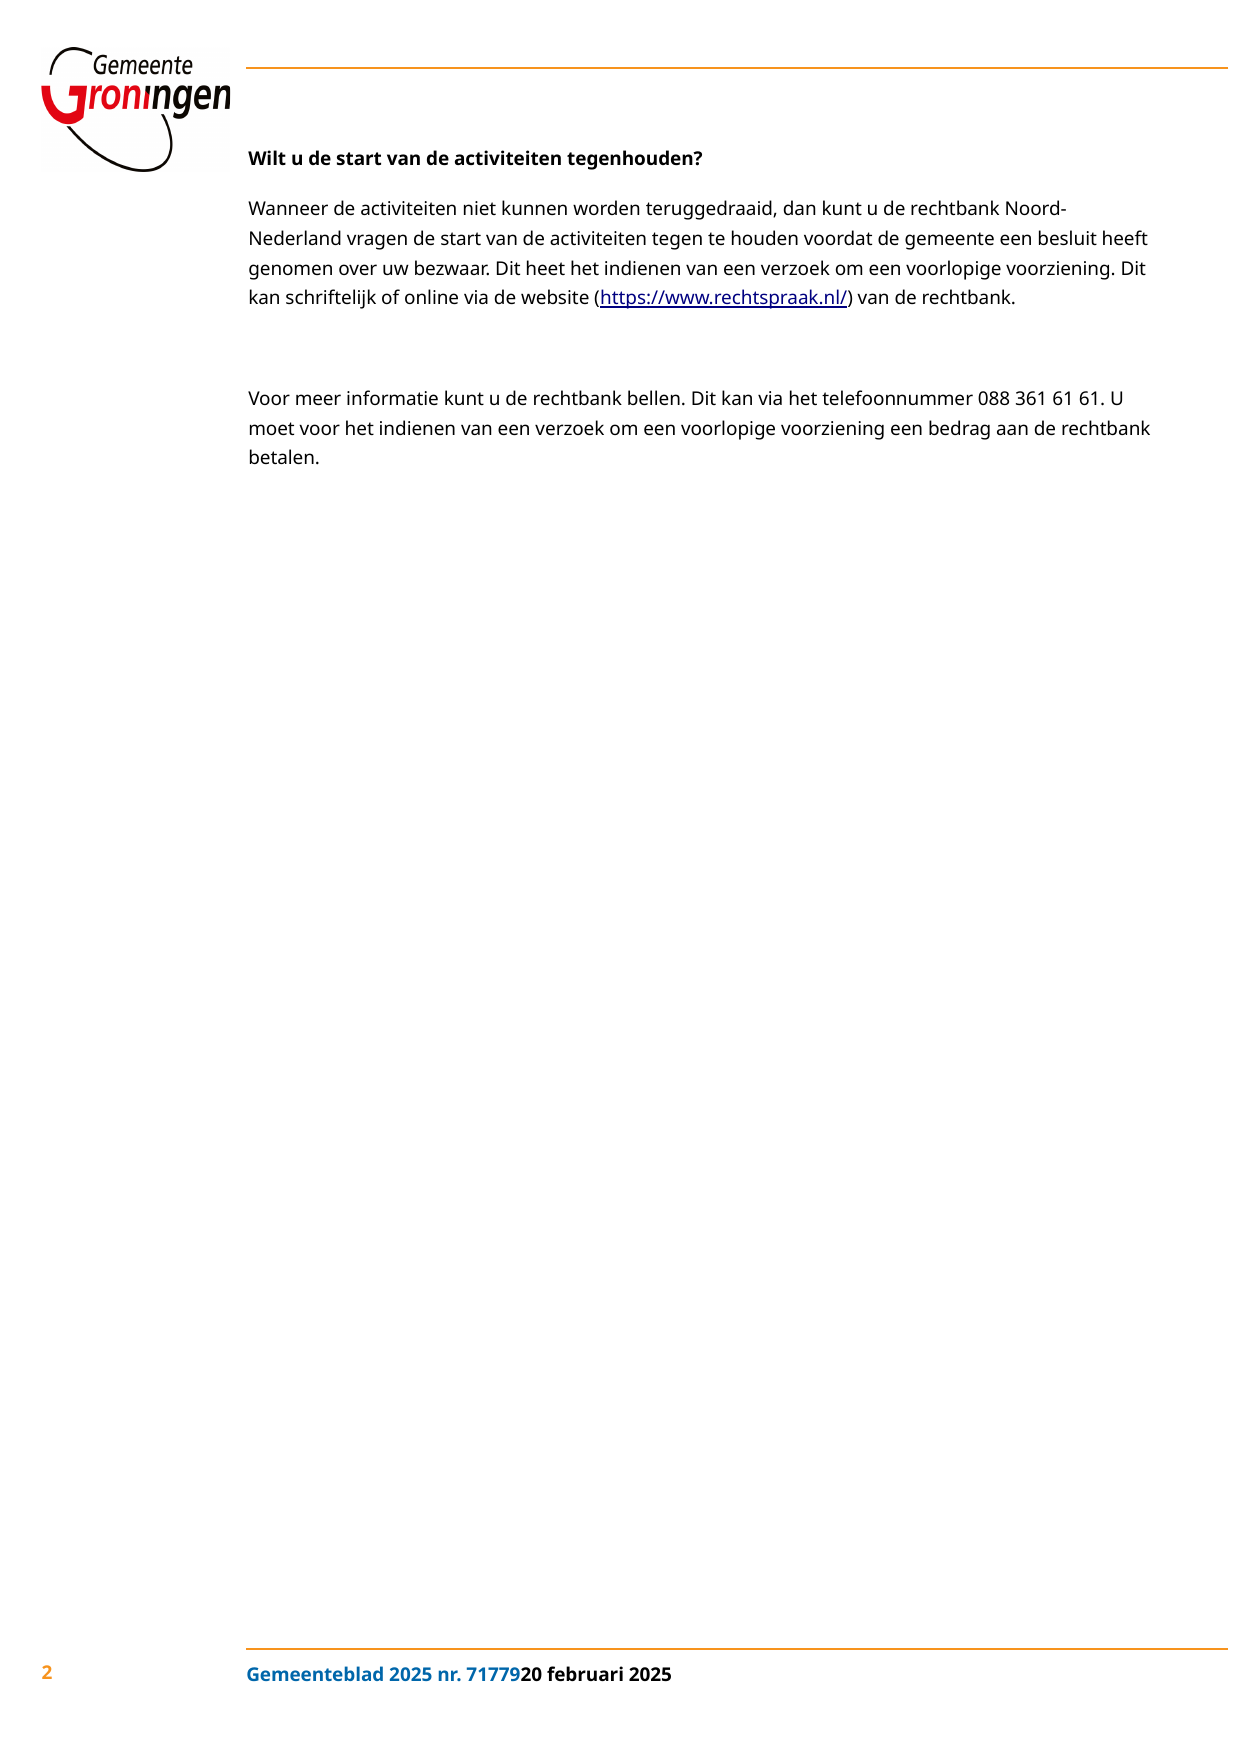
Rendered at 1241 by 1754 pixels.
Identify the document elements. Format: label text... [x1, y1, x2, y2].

text Wanneer de activiteiten niet kunnen worden teruggedraaid, dan kunt u de rechtbank Noord-Nederland vragen de start van de activiteiten tegen te houden voordat de gemeente een besluit heeft genomen over uw bezwaar. Dit heet het indienen van een verzoek om een voorlopige voorziening. Dit kan schriftelijk of online via de website (https://www.rechtspraak.nl/) van de rechtbank. [248, 196, 1152, 310]
picture [41, 47, 231, 172]
text Voor meer informatie kunt u de rechtbank bellen. Dit kan via het telefoonnummer 088 361 61 61. U moet voor het indienen van een verzoek om een voorlopige voorziening een bedrag aan de rechtbank betalen. [248, 385, 1152, 470]
text Wilt u de start van de activiteiten tegenhouden? [248, 145, 1152, 171]
